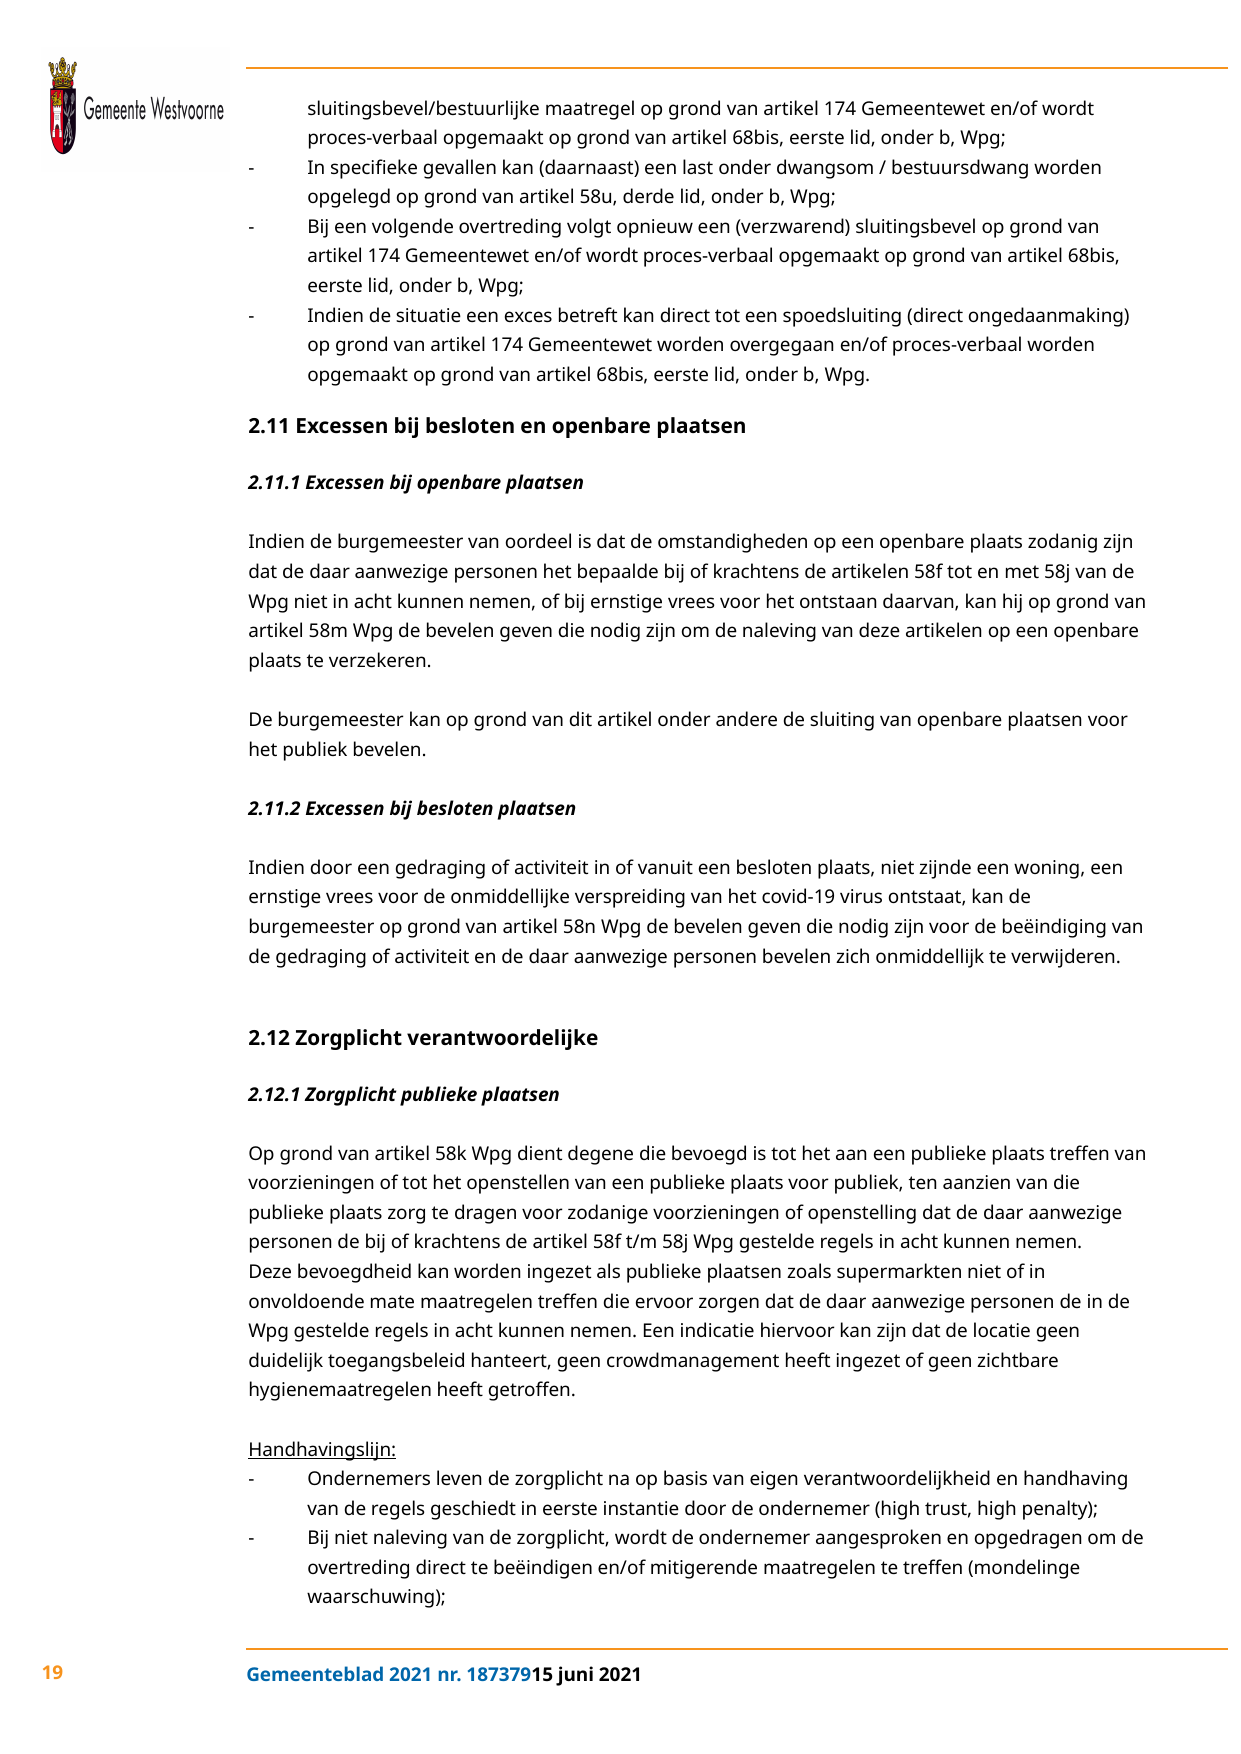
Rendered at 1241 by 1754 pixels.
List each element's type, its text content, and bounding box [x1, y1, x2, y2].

picture [41, 47, 231, 172]
list In specifieke gevallen kan (daarnaast) een last onder dwangsom / bestuursdwang worden opgelegd op grond van artikel 58u, derde lid, onder b, Wpg; [248, 154, 1152, 209]
text De burgemeester kan op grond van dit artikel onder andere de sluiting van openbare plaatsen voor het publiek bevelen. [248, 706, 1152, 761]
list Ondernemers leven de zorgplicht na op basis van eigen verantwoordelijkheid en handhaving van de regels geschiedt in eerste instantie door de ondernemer (high trust, high penalty); [248, 1465, 1152, 1521]
text Indien de burgemeester van oordeel is dat de omstandigheden op een openbare plaats zodanig zijn dat de daar aanwezige personen het bepaalde bij of krachtens de artikelen 58f tot en met 58j van de Wpg niet in acht kunnen nemen, of bij ernstige vrees voor het ontstaan daarvan, kan hij op grond van artikel 58m Wpg de bevelen geven die nodig zijn om de naleving van deze artikelen op een openbare plaats te verzekeren. [248, 529, 1152, 673]
text 2.11 Excessen bij besloten en openbare plaatsen [248, 411, 1152, 440]
text Deze bevoegdheid kan worden ingezet als publieke plaatsen zoals supermarkten niet of in onvoldoende mate maatregelen treffen die ervoor zorgen dat de daar aanwezige personen de in de Wpg gestelde regels in acht kunnen nemen. Een indicatie hiervoor kan zijn dat de locatie geen duidelijk toegangsbeleid hanteert, geen crowdmanagement heeft ingezet of geen zichtbare hygienemaatregelen heeft getroffen. [248, 1258, 1152, 1402]
list Bij een volgende overtreding volgt opnieuw een (verzwarend) sluitingsbevel op grond van artikel 174 Gemeentewet en/of wordt proces-verbaal opgemaakt op grond van artikel 68bis, eerste lid, onder b, Wpg; [248, 213, 1152, 298]
list sluitingsbevel/bestuurlijke maatregel op grond van artikel 174 Gemeentewet en/of wordt proces-verbaal opgemaakt op grond van artikel 68bis, eerste lid, onder b, Wpg; [248, 95, 1152, 150]
list Indien de situatie een exces betreft kan direct tot een spoedsluiting (direct ongedaanmaking) op grond van artikel 174 Gemeentewet worden overgegaan en/of proces-verbaal worden opgemaakt op grond van artikel 68bis, eerste lid, onder b, Wpg. [248, 302, 1152, 387]
text Handhavingslijn: [248, 1436, 1152, 1462]
text 2.11.2 Excessen bij besloten plaatsen [248, 795, 1152, 821]
text 2.12.1 Zorgplicht publieke plaatsen [248, 1081, 1152, 1107]
list Bij niet naleving van de zorgplicht, wordt de ondernemer aangesproken en opgedragen om de overtreding direct te beëindigen en/of mitigerende maatregelen te treffen (mondelinge waarschuwing); [248, 1524, 1152, 1609]
text 2.12 Zorgplicht verantwoordelijke [248, 1023, 1152, 1051]
text 2.11.1 Excessen bij openbare plaatsen [248, 469, 1152, 495]
text Indien door een gedraging of activiteit in of vanuit een besloten plaats, niet zijnde een woning, een ernstige vrees voor de onmiddellijke verspreiding van het covid-19 virus ontstaat, kan de burgemeester op grond van artikel 58n Wpg de bevelen geven die nodig zijn voor de beëindiging van de gedraging of activiteit en de daar aanwezige personen bevelen zich onmiddellijk te verwijderen. [248, 854, 1152, 968]
text Op grond van artikel 58k Wpg dient degene die bevoegd is tot het aan een publieke plaats treffen van voorzieningen of tot het openstellen van een publieke plaats voor publiek, ten aanzien van die publieke plaats zorg te dragen voor zodanige voorzieningen of openstelling dat de daar aanwezige personen de bij of krachtens de artikel 58f t/m 58j Wpg gestelde regels in acht kunnen nemen. [248, 1140, 1152, 1254]
